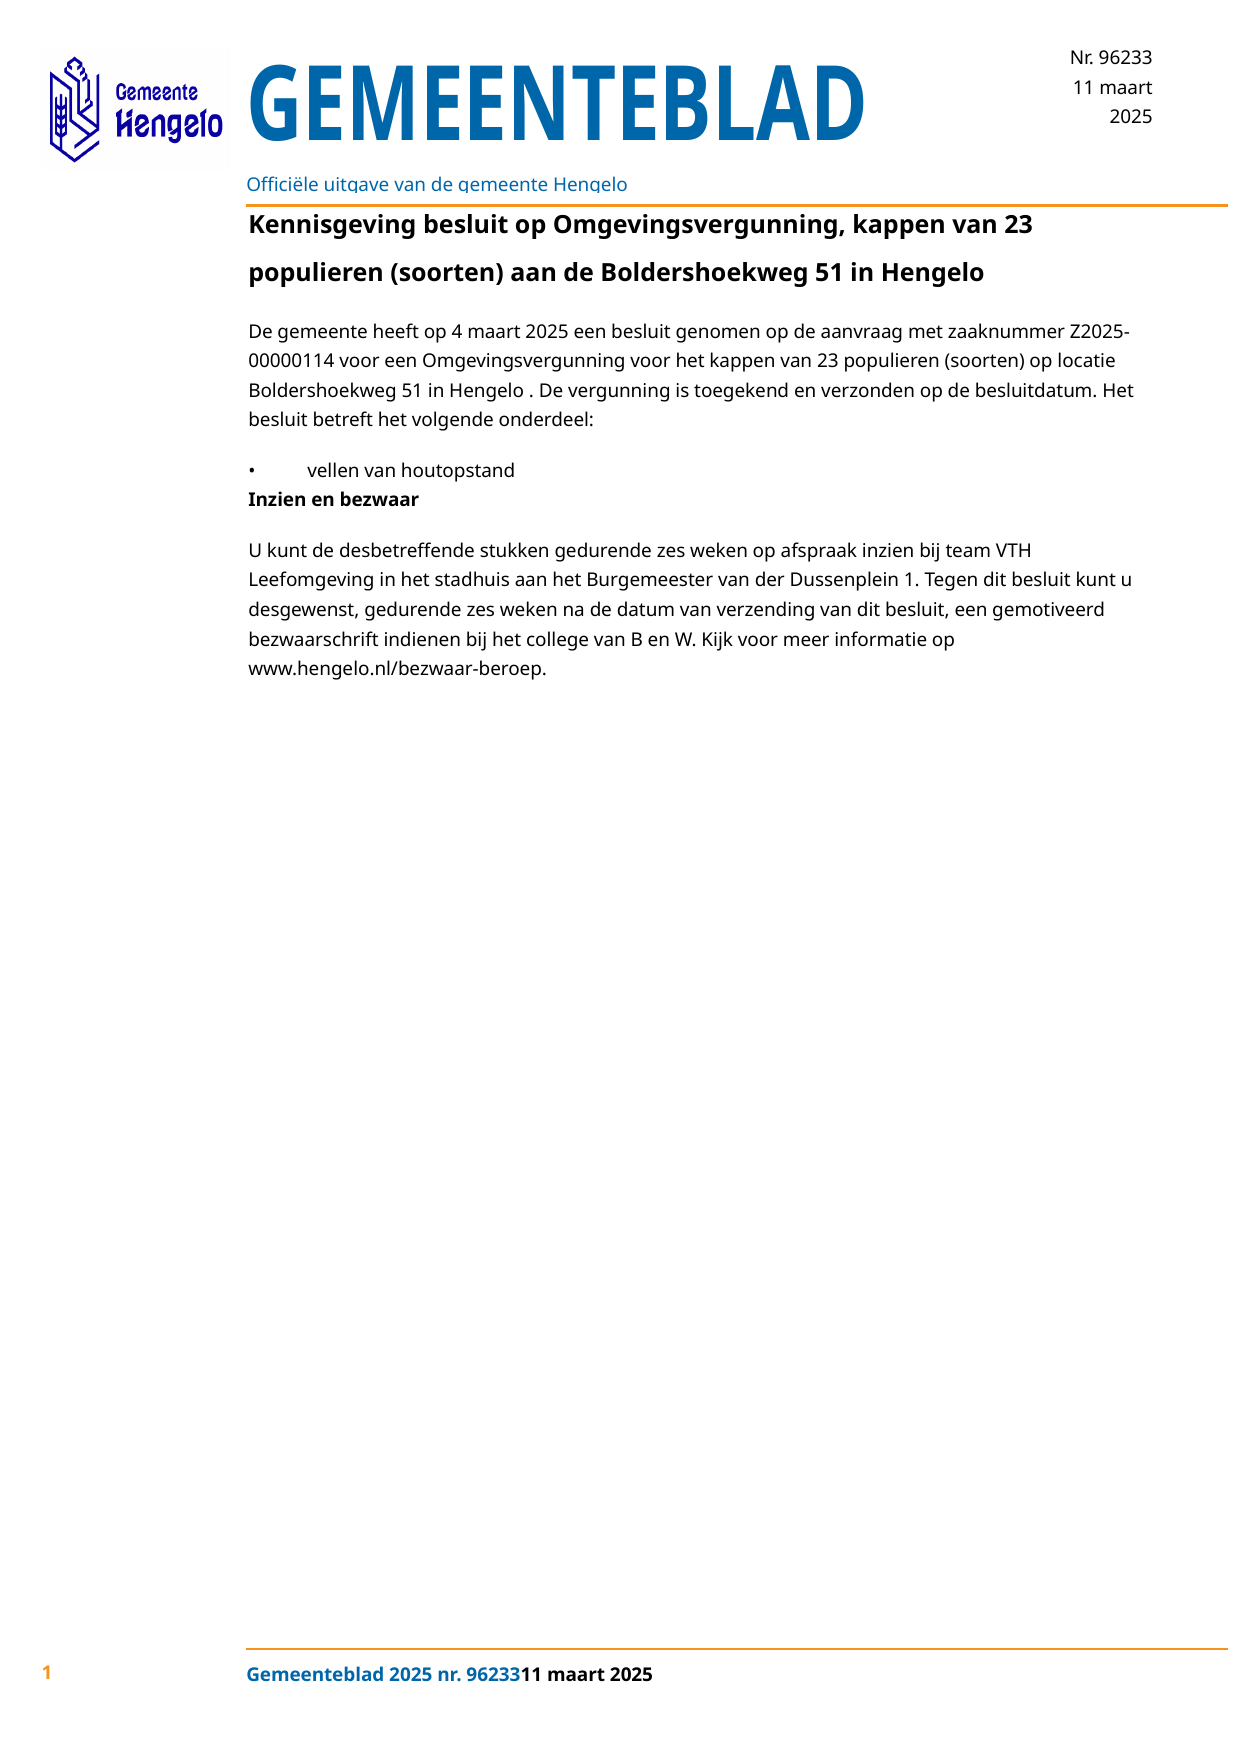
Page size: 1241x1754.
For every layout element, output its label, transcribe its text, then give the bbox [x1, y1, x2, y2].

text De gemeente heeft op 4 maart 2025 een besluit genomen op de aanvraag met zaaknummer Z2025-00000114 voor een Omgevingsvergunning voor het kappen van 23 populieren (soorten) op locatie Boldershoekweg 51 in Hengelo . De vergunning is toegekend en verzonden op de besluitdatum. Het besluit betreft het volgende onderdeel: [248, 318, 1152, 432]
picture [41, 47, 231, 172]
list vellen van houtopstand [248, 457, 1152, 483]
text U kunt de desbetreffende stukken gedurende zes weken op afspraak inzien bij team VTH Leefomgeving in het stadhuis aan het Burgemeester van der Dussenplein 1. Tegen dit besluit kunt u desgewenst, gedurende zes weken na de datum van verzending van dit besluit, een gemotiveerd bezwaarschrift indienen bij het college van B en W. Kijk voor meer informatie op www.hengelo.nl/bezwaar-beroep. [248, 537, 1152, 681]
text Kennisgeving besluit op Omgevingsvergunning, kappen van 23 populieren (soorten) aan de Boldershoekweg 51 in Hengelo [248, 207, 1152, 288]
text Inzien en bezwaar [248, 487, 1152, 512]
